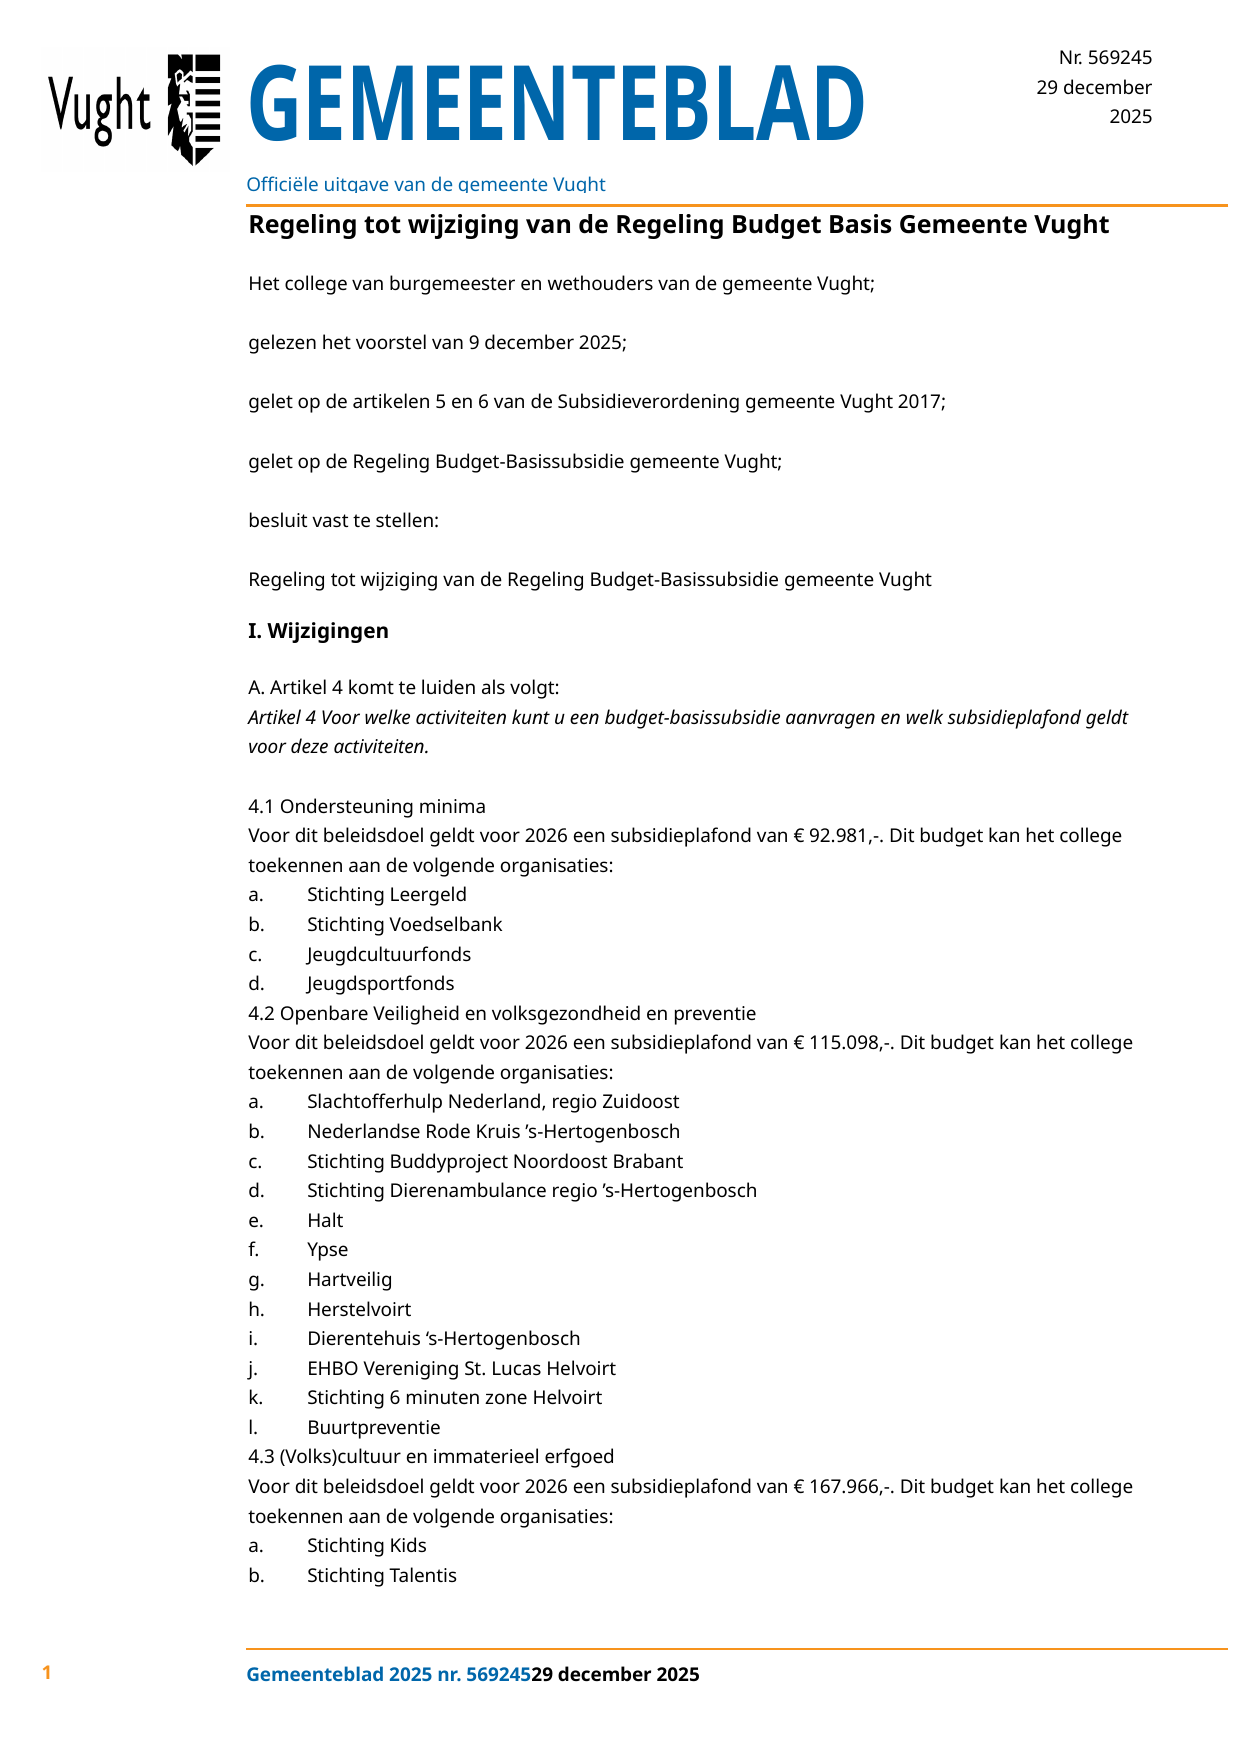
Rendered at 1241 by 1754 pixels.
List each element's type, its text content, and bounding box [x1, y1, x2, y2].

list Stichting Talentis [248, 1562, 1152, 1588]
list Hartveilig [248, 1266, 1152, 1292]
text Artikel 4 Voor welke activiteiten kunt u een budget-basissubsidie aanvragen en welk subsidieplafond geldt voor deze activiteiten. [248, 704, 1152, 759]
text 4.1 Ondersteuning minima [248, 793, 1152, 819]
text Voor dit beleidsdoel geldt voor 2026 een subsidieplafond van € 92.981,-. Dit budget kan het college toekennen aan de volgende organisaties: [248, 822, 1152, 878]
text Regeling tot wijziging van de Regeling Budget-Basissubsidie gemeente Vught [248, 566, 1152, 592]
list Slachtofferhulp Nederland, regio Zuidoost [248, 1089, 1152, 1114]
list Dierentehuis ‘s-Hertogenbosch [248, 1325, 1152, 1351]
list Stichting Kids [248, 1532, 1152, 1558]
text 4.2 Openbare Veiligheid en volksgezondheid en preventie [248, 1000, 1152, 1026]
text Voor dit beleidsdoel geldt voor 2026 een subsidieplafond van € 167.966,-. Dit budget kan het college toekennen aan de volgende organisaties: [248, 1473, 1152, 1529]
list EHBO Vereniging St. Lucas Helvoirt [248, 1355, 1152, 1381]
text Voor dit beleidsdoel geldt voor 2026 een subsidieplafond van € 115.098,-. Dit budget kan het college toekennen aan de volgende organisaties: [248, 1029, 1152, 1085]
text Regeling tot wijziging van de Regeling Budget Basis Gemeente Vught [248, 207, 1152, 241]
list Stichting 6 minuten zone Helvoirt [248, 1384, 1152, 1410]
text besluit vast te stellen: [248, 507, 1152, 533]
text I. Wijzigingen [248, 617, 1152, 645]
list Stichting Voedselbank [248, 911, 1152, 937]
list Jeugdcultuurfonds [248, 941, 1152, 967]
text gelet op de Regeling Budget-Basissubsidie gemeente Vught; [248, 448, 1152, 473]
list Ypse [248, 1237, 1152, 1262]
list Buurtpreventie [248, 1414, 1152, 1440]
list Halt [248, 1207, 1152, 1233]
text Het college van burgemeester en wethouders van de gemeente Vught; [248, 270, 1152, 296]
list Herstelvoirt [248, 1296, 1152, 1322]
text A. Artikel 4 komt te luiden als volgt: [248, 674, 1152, 700]
list Jeugdsportfonds [248, 970, 1152, 996]
list Stichting Dierenambulance regio ’s-Hertogenbosch [248, 1177, 1152, 1203]
list Stichting Buddyproject Noordoost Brabant [248, 1148, 1152, 1174]
text gelezen het voorstel van 9 december 2025; [248, 329, 1152, 355]
text gelet op de artikelen 5 en 6 van de Subsidieverordening gemeente Vught 2017; [248, 389, 1152, 414]
list Stichting Leergeld [248, 882, 1152, 907]
text 4.3 (Volks)cultuur en immaterieel erfgoed [248, 1444, 1152, 1469]
picture [41, 47, 231, 172]
list Nederlandse Rode Kruis ’s-Hertogenbosch [248, 1118, 1152, 1144]
